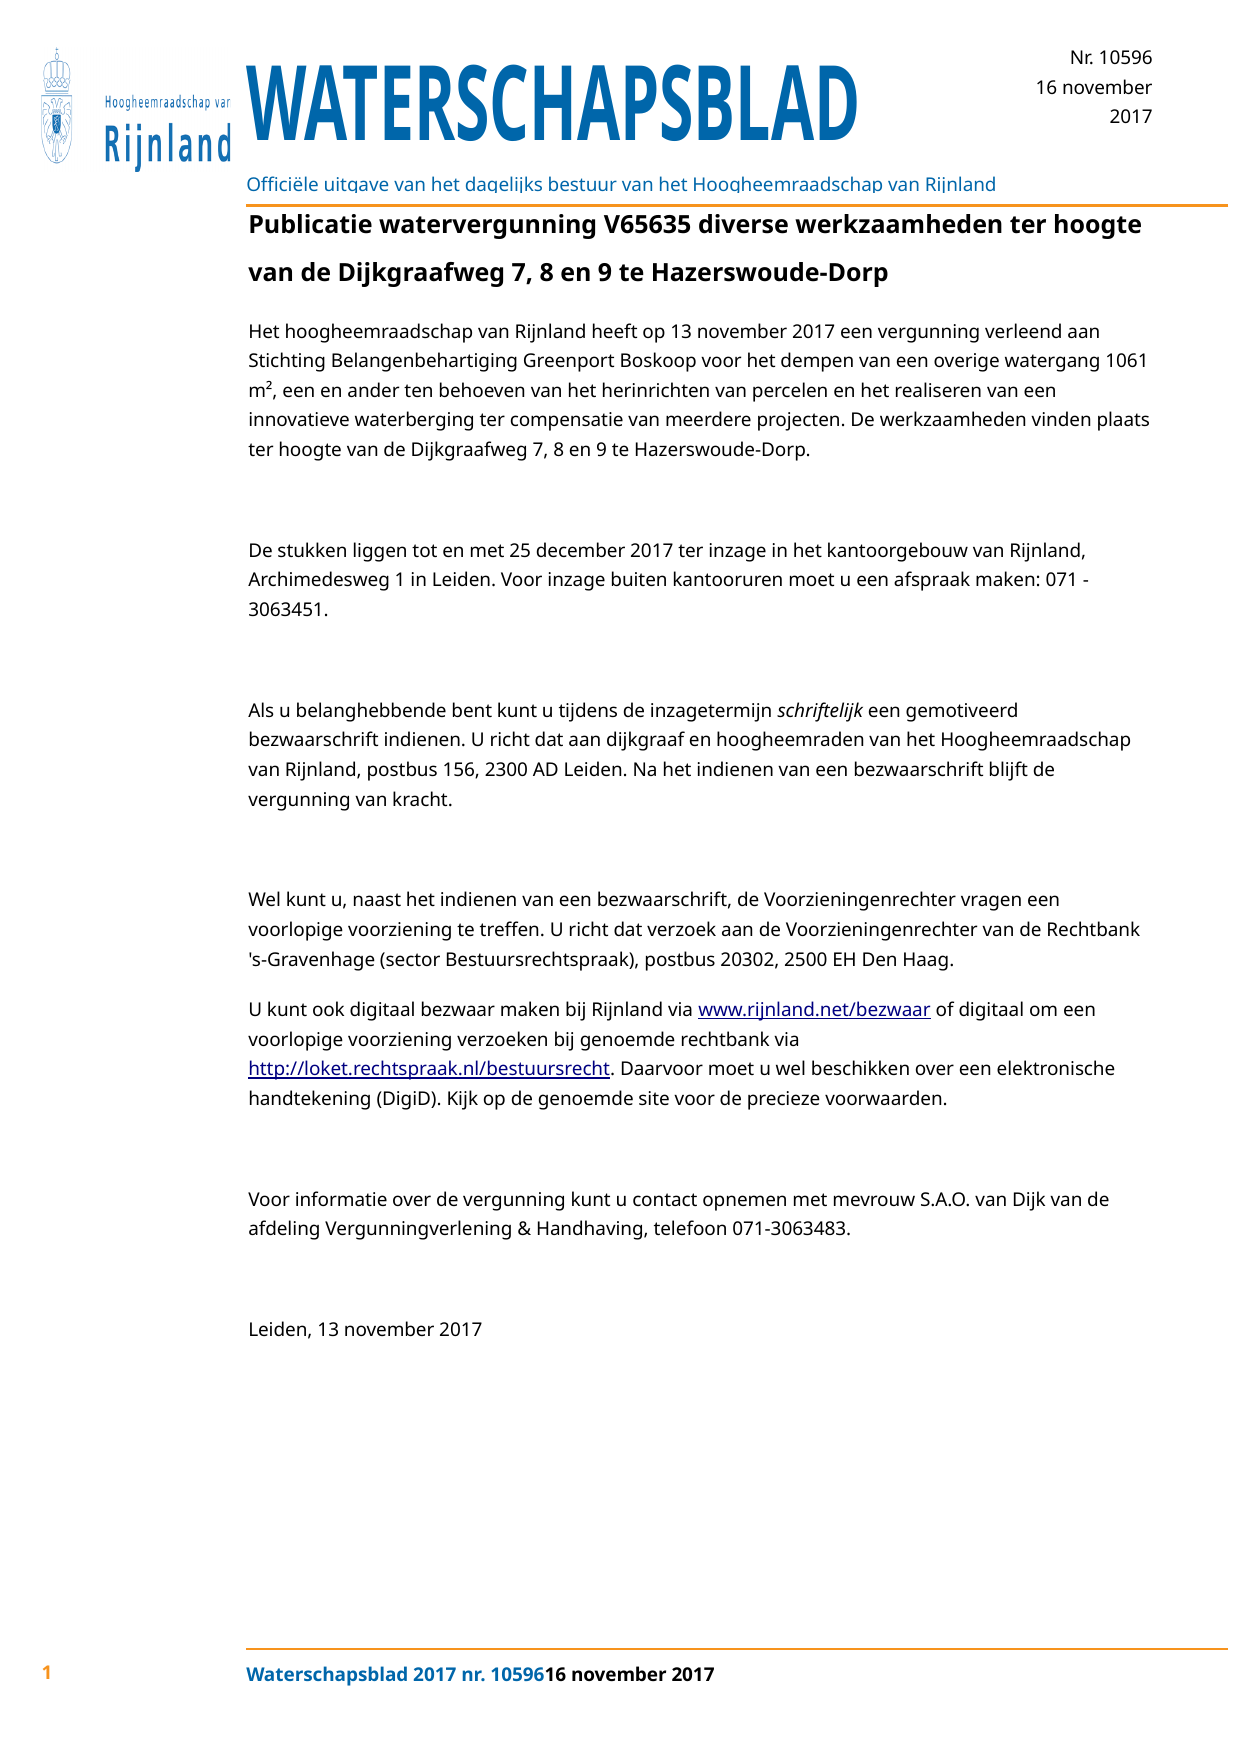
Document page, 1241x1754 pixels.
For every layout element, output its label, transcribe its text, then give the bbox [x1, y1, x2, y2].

text Publicatie watervergunning V65635 diverse werkzaamheden ter hoogte van de Dijkgraafweg 7, 8 en 9 te Hazerswoude-Dorp [248, 207, 1152, 288]
text De stukken liggen tot en met 25 december 2017 ter inzage in het kantoorgebouw van Rijnland, Archimedesweg 1 in Leiden. Voor inzage buiten kantooruren moet u een afspraak maken: 071 - 3063451. [248, 537, 1152, 622]
text Wel kunt u, naast het indienen van een bezwaarschrift, de Voorzieningenrechter vragen een voorlopige voorziening te treffen. U richt dat verzoek aan de Voorzieningenrechter van de Rechtbank 's-Gravenhage (sector Bestuursrechtspraak), postbus 20302, 2500 EH Den Haag. [248, 887, 1152, 972]
text U kunt ook digitaal bezwaar maken bij Rijnland via www.rijnland.net/bezwaar of digitaal om een voorlopige voorziening verzoeken bij genoemde rechtbank via http://loket.rechtspraak.nl/bestuursrecht. Daarvoor moet u wel beschikken over een elektronische handtekening (DigiD). Kijk op de genoemde site voor de precieze voorwaarden. [248, 996, 1152, 1111]
text Als u belanghebbende bent kunt u tijdens de inzagetermijn schriftelijk een gemotiveerd bezwaarschrift indienen. U richt dat aan dijkgraaf en hoogheemraden van het Hoogheemraadschap van Rijnland, postbus 156, 2300 AD Leiden. Na het indienen van een bezwaarschrift blijft de vergunning van kracht. [248, 697, 1152, 812]
text Het hoogheemraadschap van Rijnland heeft op 13 november 2017 een vergunning verleend aan Stichting Belangenbehartiging Greenport Boskoop voor het dempen van een overige watergang 1061 m², een en ander ten behoeven van het herinrichten van percelen en het realiseren van een innovatieve waterberging ter compensatie van meerdere projecten. De werkzaamheden vinden plaats ter hoogte van de Dijkgraafweg 7, 8 en 9 te Hazerswoude-Dorp. [248, 318, 1152, 462]
picture [41, 47, 231, 172]
text Leiden, 13 november 2017 [248, 1316, 1152, 1342]
text Voor informatie over de vergunning kunt u contact opnemen met mevrouw S.A.O. van Dijk van de afdeling Vergunningverlening & Handhaving, telefoon 071-3063483. [248, 1186, 1152, 1241]
